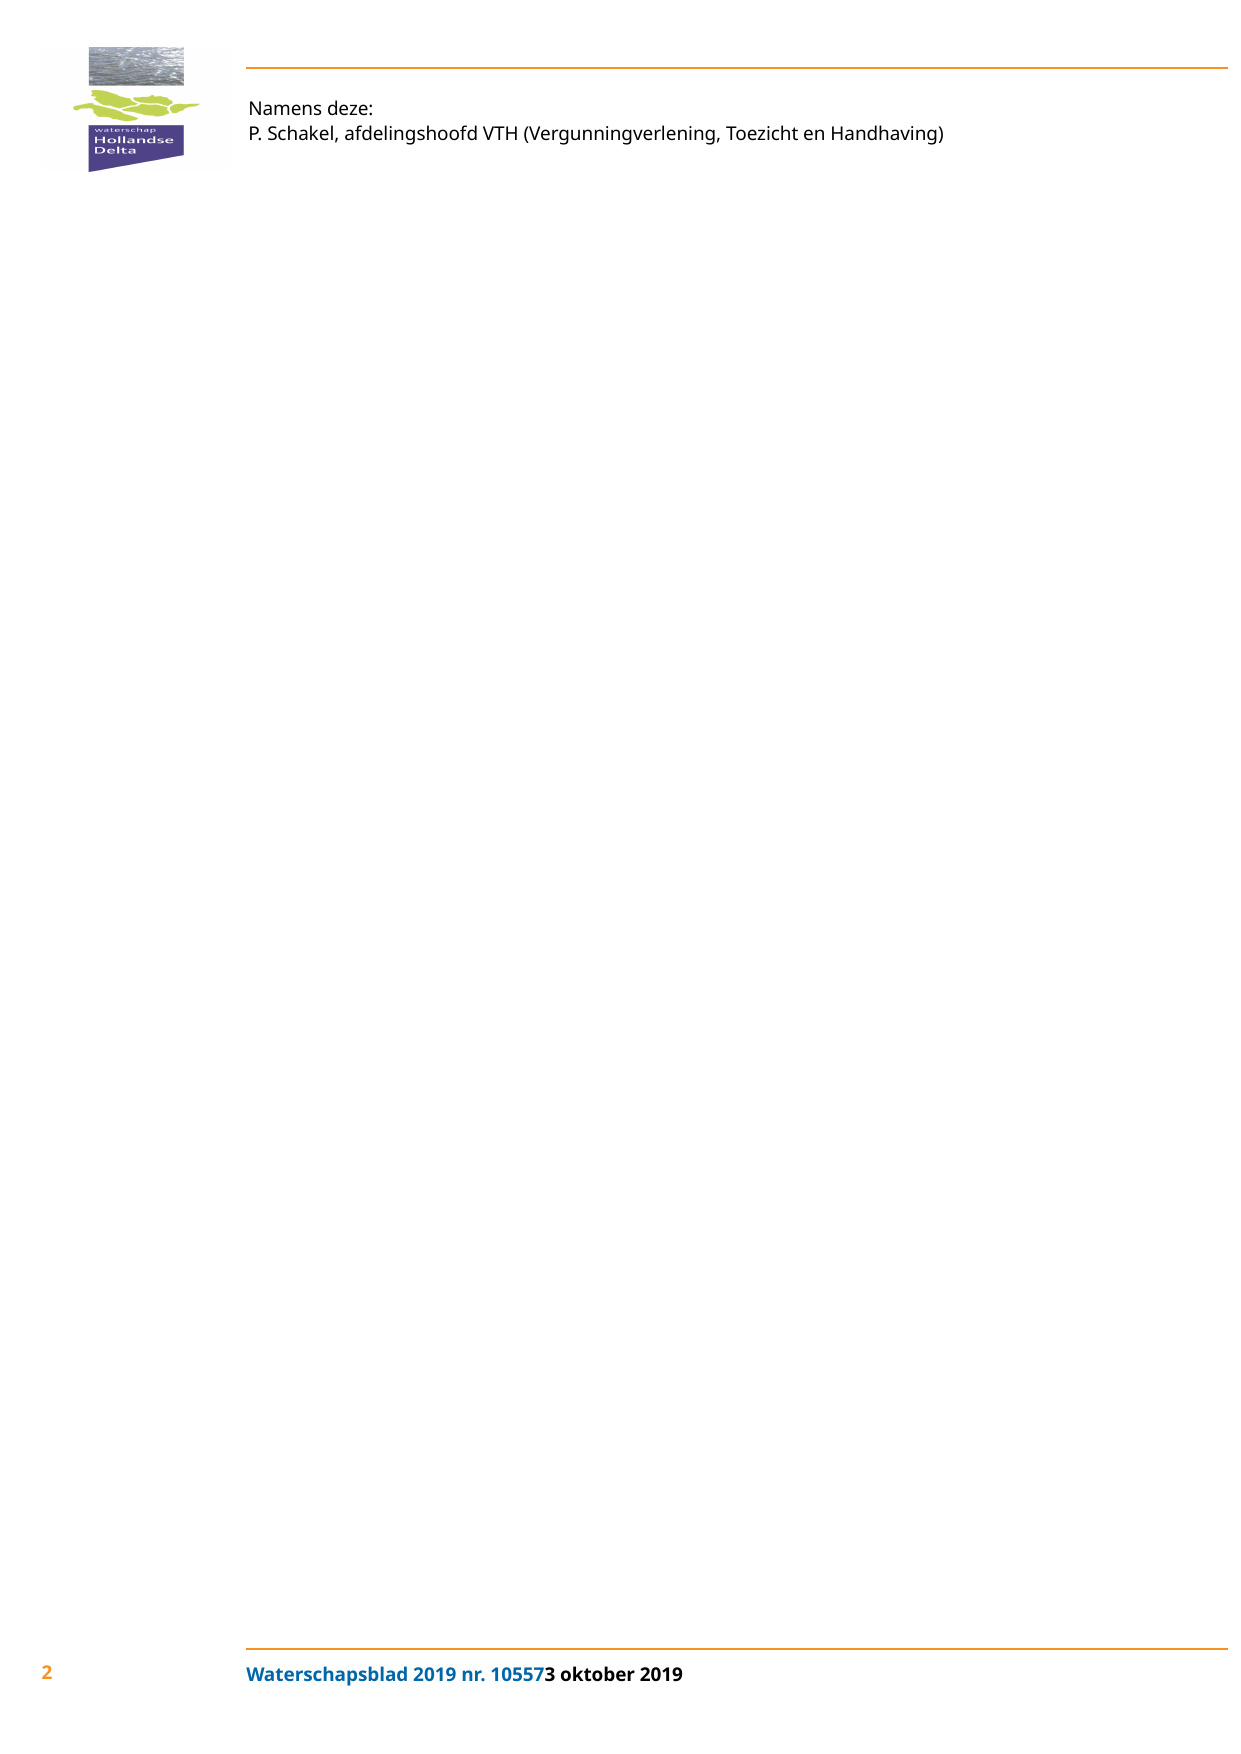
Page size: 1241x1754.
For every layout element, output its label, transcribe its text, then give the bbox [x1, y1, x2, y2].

text P. Schakel, afdelingshoofd VTH (Vergunningverlening, Toezicht en Handhaving) [248, 121, 1152, 146]
text Namens deze: [248, 95, 1152, 121]
picture [41, 47, 231, 172]
